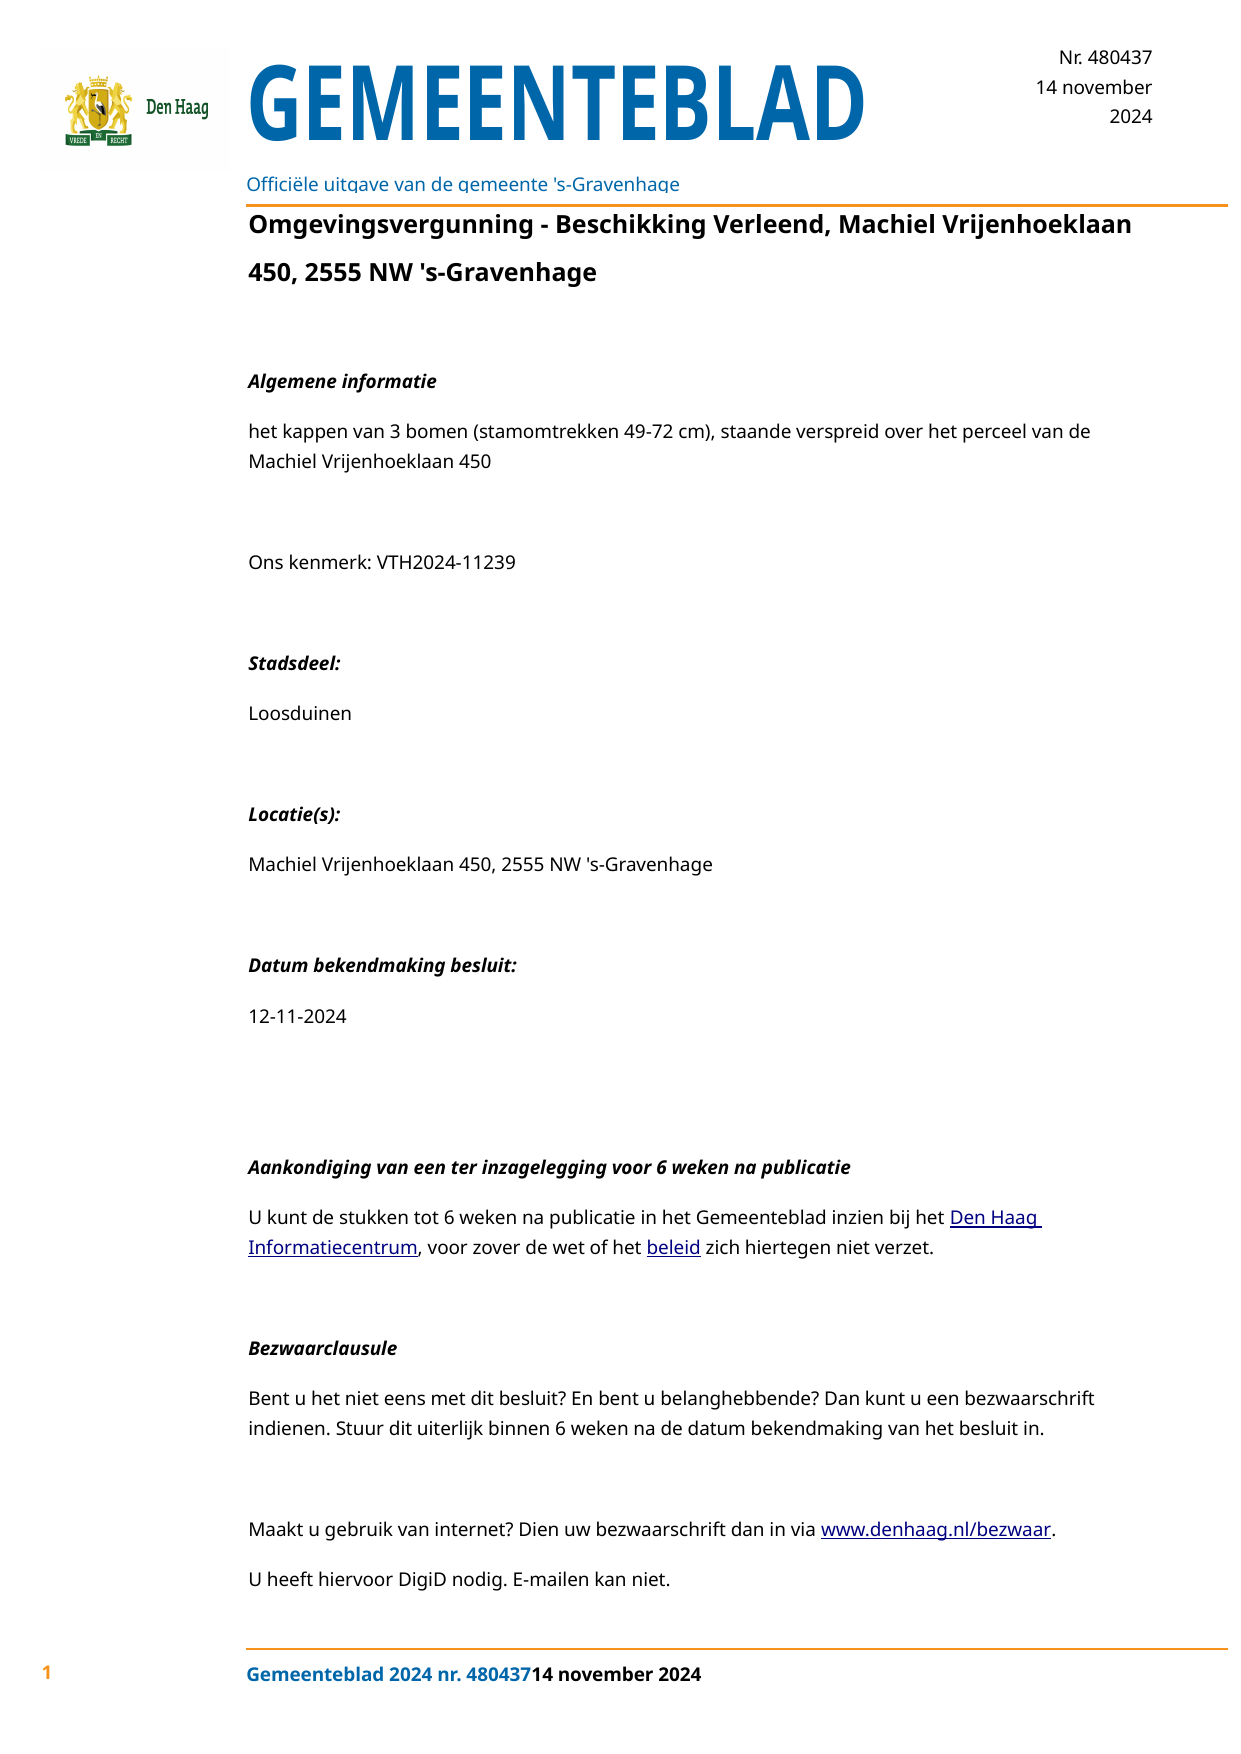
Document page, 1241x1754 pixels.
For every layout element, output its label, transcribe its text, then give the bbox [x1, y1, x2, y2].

text Bezwaarclausule [248, 1335, 1152, 1361]
text Locatie(s): [248, 801, 1152, 827]
text Aankondiging van een ter inzagelegging voor 6 weken na publicatie [248, 1154, 1152, 1180]
text Maakt u gebruik van internet? Dien uw bezwaarschrift dan in via www.denhaag.nl/bezwaar. [248, 1516, 1152, 1542]
text Ons kenmerk: VTH2024-11239 [248, 549, 1152, 575]
text Loosduinen [248, 700, 1152, 726]
text 12-11-2024 [248, 1003, 1152, 1029]
text Datum bekendmaking besluit: [248, 952, 1152, 978]
text Stadsdeel: [248, 650, 1152, 676]
text U kunt de stukken tot 6 weken na publicatie in het Gemeenteblad inzien bij het Den Haag Informatiecentrum, voor zover de wet of het beleid zich hiertegen niet verzet. [248, 1204, 1152, 1260]
text het kappen van 3 bomen (stamomtrekken 49-72 cm), staande verspreid over het perceel van de Machiel Vrijenhoeklaan 450 [248, 419, 1152, 474]
picture [41, 47, 231, 172]
text Omgevingsvergunning - Beschikking Verleend, Machiel Vrijenhoeklaan 450, 2555 NW 's-Gravenhage [248, 207, 1152, 288]
text Machiel Vrijenhoeklaan 450, 2555 NW 's-Gravenhage [248, 852, 1152, 877]
text Algemene informatie [248, 368, 1152, 394]
text Bent u het niet eens met dit besluit? En bent u belanghebbende? Dan kunt u een bezwaarschrift indienen. Stuur dit uiterlijk binnen 6 weken na de datum bekendmaking van het besluit in. [248, 1385, 1152, 1441]
text U heeft hiervoor DigiD nodig. E-mailen kan niet. [248, 1566, 1152, 1592]
